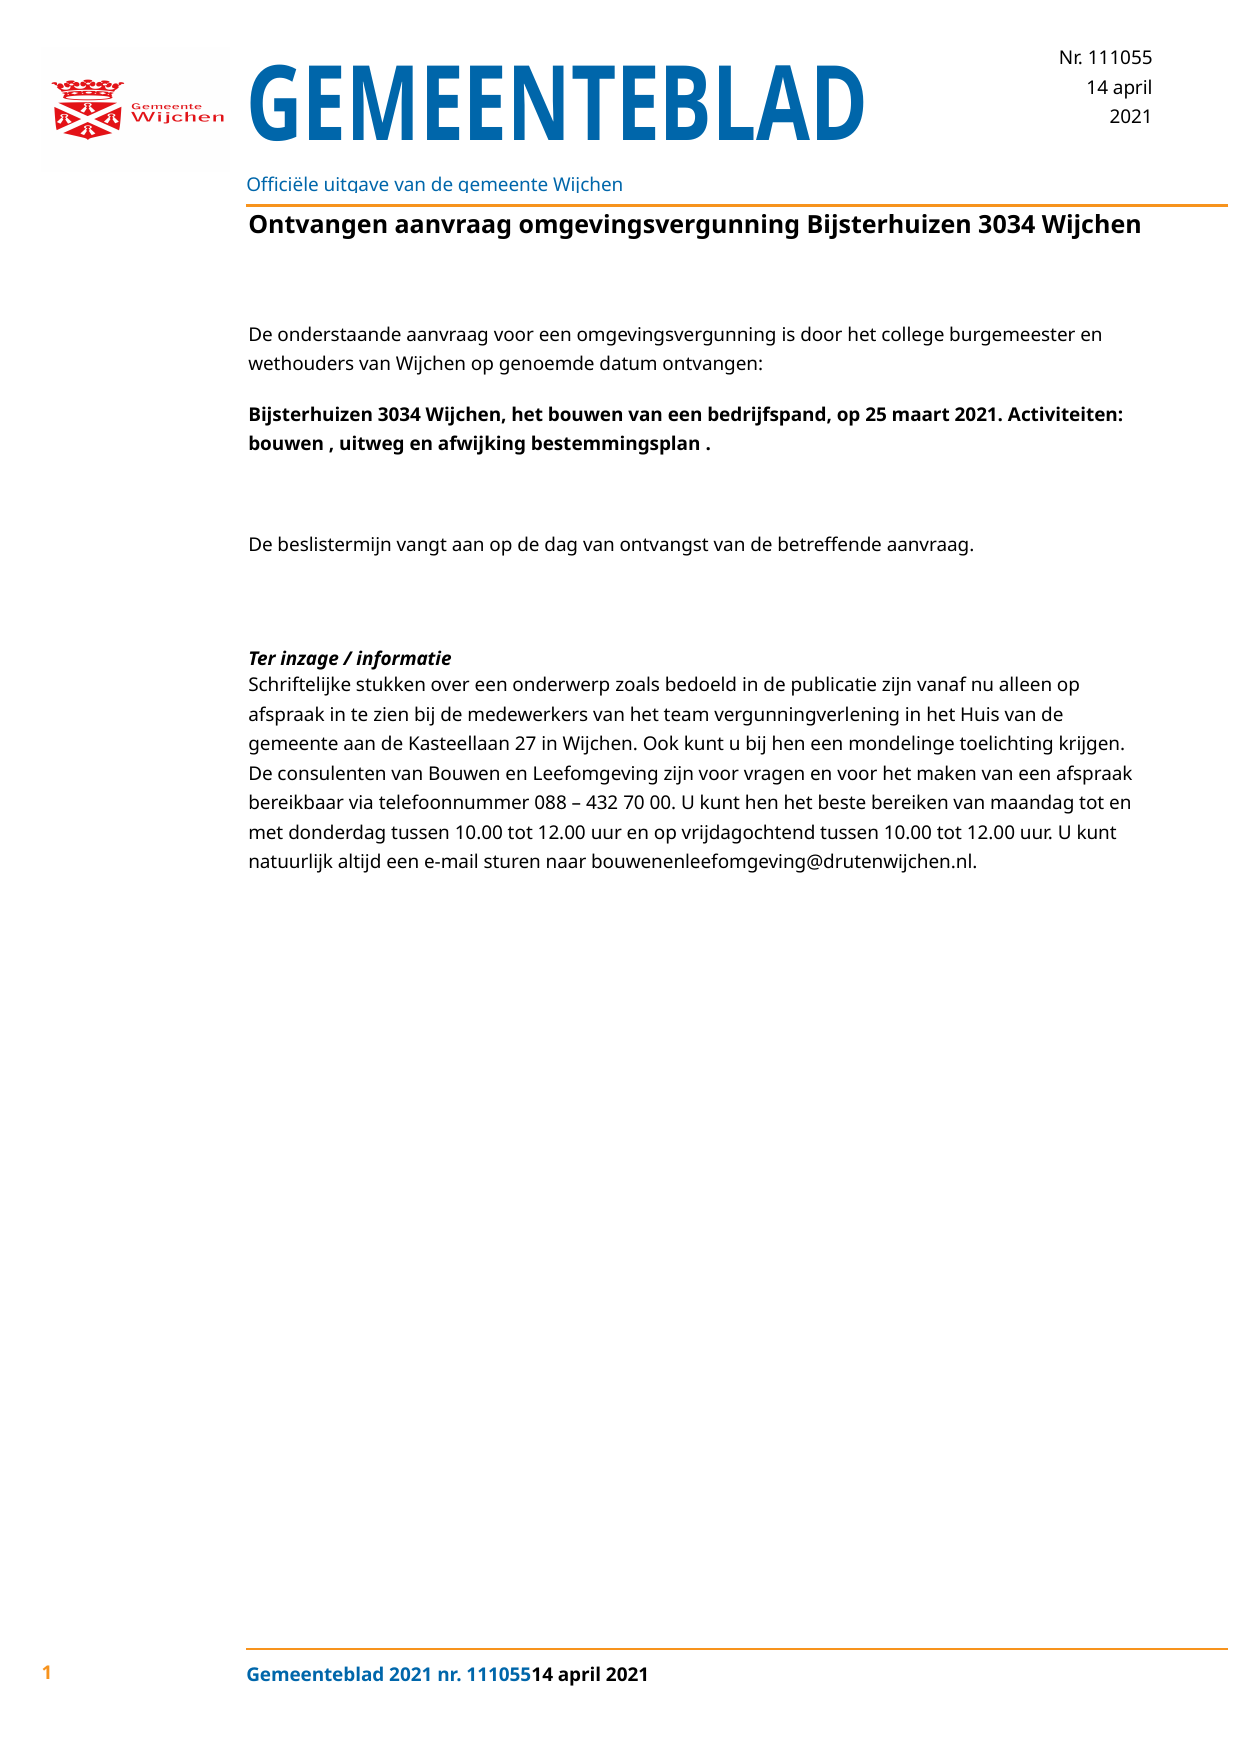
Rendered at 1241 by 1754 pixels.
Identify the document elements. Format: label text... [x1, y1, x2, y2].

text Schriftelijke stukken over een onderwerp zoals bedoeld in de publicatie zijn vanaf nu alleen op afspraak in te zien bij de medewerkers van het team vergunningverlening in het Huis van de gemeente aan de Kasteellaan 27 in Wijchen. Ook kunt u bij hen een mondelinge toelichting krijgen. De consulenten van Bouwen en Leefomgeving zijn voor vragen en voor het maken van een afspraak bereikbaar via telefoonnummer 088 – 432 70 00. U kunt hen het beste bereiken van maandag tot en met donderdag tussen 10.00 tot 12.00 uur en op vrijdagochtend tussen 10.00 tot 12.00 uur. U kunt natuurlijk altijd een e-mail sturen naar bouwenenleefomgeving@drutenwijchen.nl. [248, 671, 1152, 874]
picture [41, 47, 231, 172]
text Ontvangen aanvraag omgevingsvergunning Bijsterhuizen 3034 Wijchen [248, 207, 1152, 241]
text Bijsterhuizen 3034 Wijchen, het bouwen van een bedrijfspand, op 25 maart 2021. Activiteiten: bouwen , uitweg en afwijking bestemmingsplan . [248, 401, 1152, 456]
text De beslistermijn vangt aan op de dag van ontvangst van de betreffende aanvraag. [248, 531, 1152, 557]
text De onderstaande aanvraag voor een omgevingsvergunning is door het college burgemeester en wethouders van Wijchen op genoemde datum ontvangen: [248, 321, 1152, 376]
text Ter inzage / informatie [248, 646, 1152, 671]
